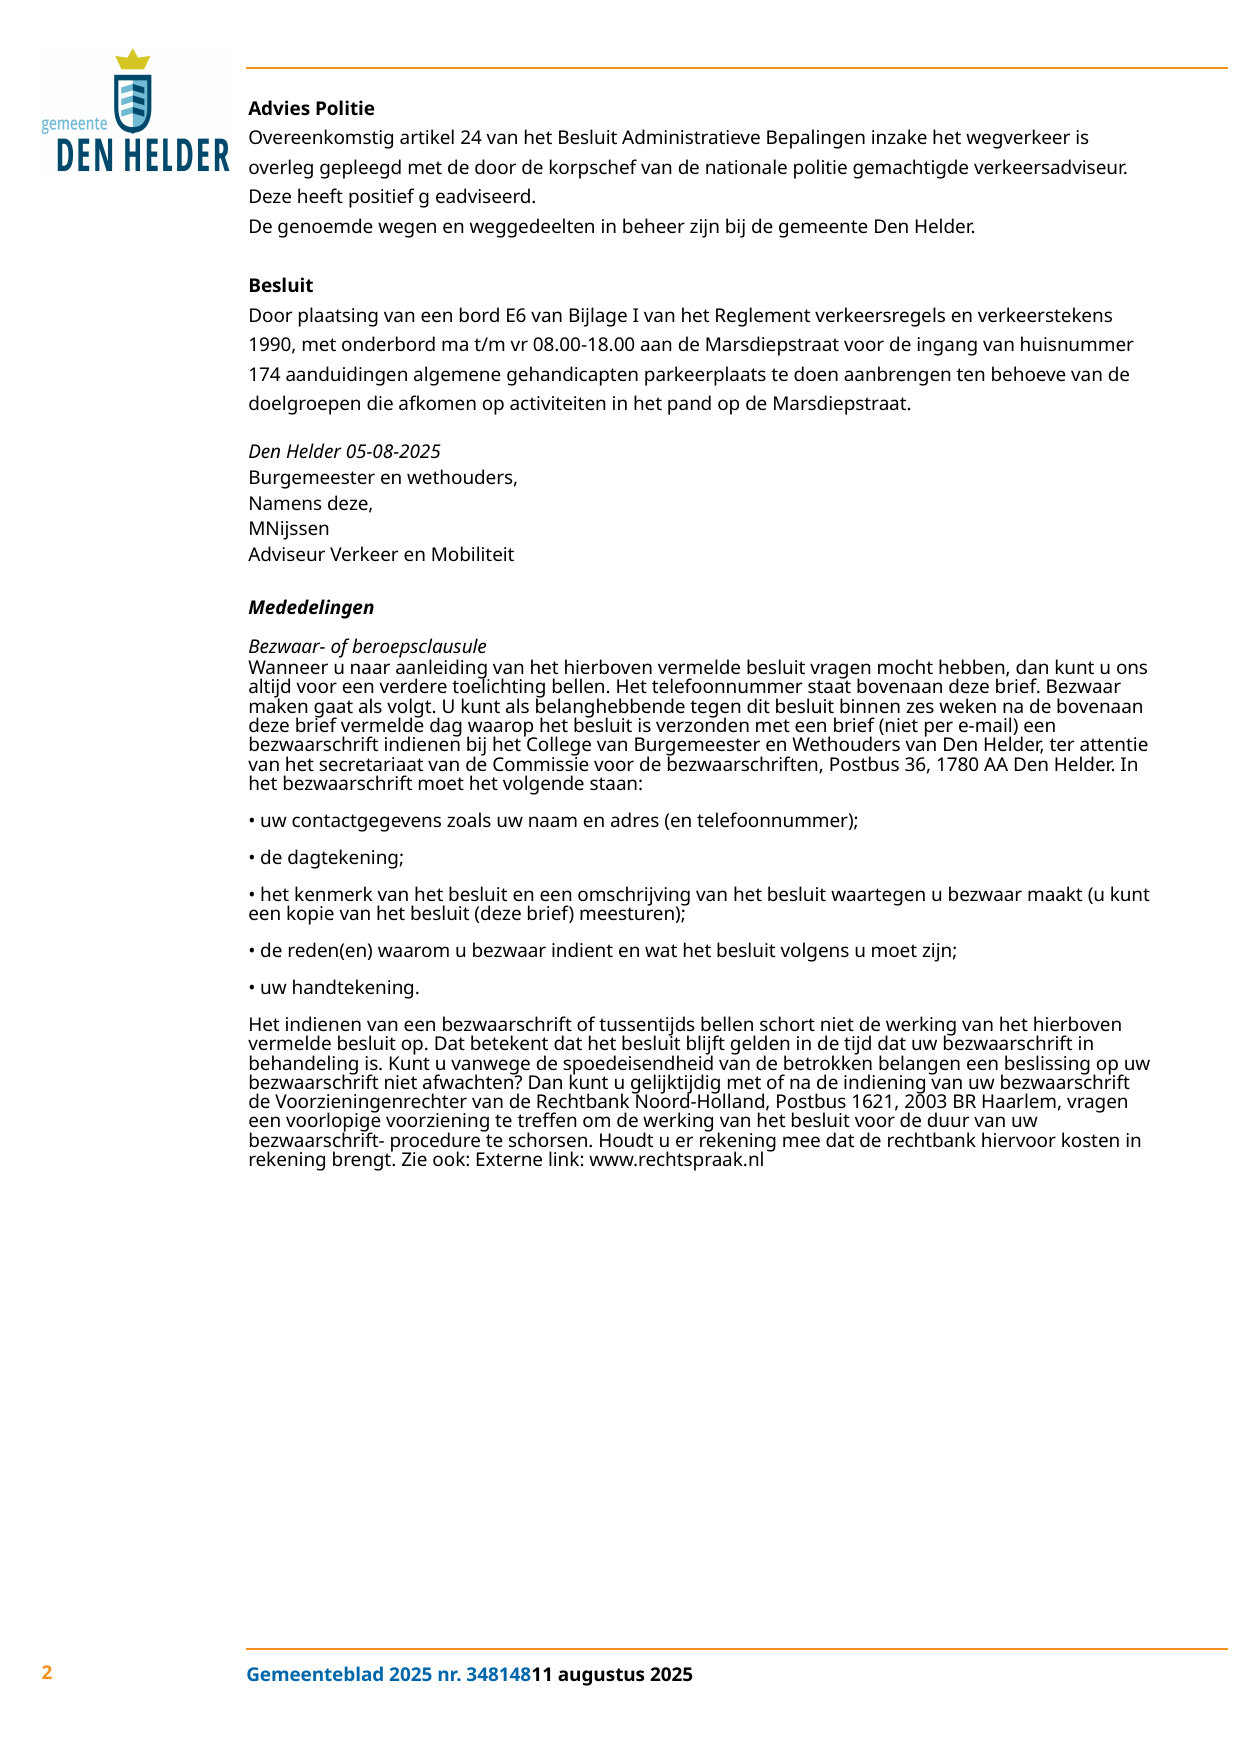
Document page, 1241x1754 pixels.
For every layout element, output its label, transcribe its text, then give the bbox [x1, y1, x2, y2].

picture [130, 157, 135, 172]
text • de dagtekening; [248, 849, 1152, 868]
text • de reden(en) waarom u bezwaar indient en wat het besluit volgens u moet zijn; [248, 942, 1152, 961]
text • het kenmerk van het besluit en een omschrijving van het besluit waartegen u bezwaar maakt (u kunt een kopie van het besluit (deze brief) meesturen); [248, 886, 1152, 924]
text Burgemeester en wethouders, [248, 464, 1152, 490]
text • uw handtekening. [248, 979, 1152, 998]
text MNijssen [248, 516, 1152, 541]
text Bezwaar- of beroepsclausule [248, 633, 1152, 659]
picture [100, 154, 106, 172]
picture [63, 144, 68, 165]
text Het indienen van een bezwaarschrift of tussentijds bellen schort niet de werking van het hierboven vermelde besluit op. Dat betekent dat het besluit blijft gelden in de tijd dat uw bezwaarschrift in behandeling is. Kunt u vanwege de spoedeisendheid van de betrokken belangen een beslissing op uw bezwaarschrift niet afwachten? Dan kunt u gelijktijdig met of na de indiening van uw bezwaarschrift de Voorzieningenrechter van de Rechtbank Noord-Holland, Postbus 1621, 2003 BR Haarlem, vragen een voorlopige voorziening te treffen om de werking van het besluit voor de duur van uw bezwaarschrift- procedure te schorsen. Houdt u er rekening mee dat de rechtbank hiervoor kosten in rekening brengt. Zie ook: Externe link: www.rechtspraak.nl [248, 1016, 1152, 1170]
text Wanneer u naar aanleiding van het hierboven vermelde besluit vragen mocht hebben, dan kunt u ons altijd voor een verdere toelichting bellen. Het telefoonnummer staat bovenaan deze brief. Bezwaar maken gaat als volgt. U kunt als belanghebbende tegen dit besluit binnen zes weken na de bovenaan deze brief vermelde dag waarop het besluit is verzonden met een brief (niet per e-mail) een bezwaarschrift indienen bij het College van Burgemeester en Wethouders van Den Helder, ter attentie van het secretariaat van de Commissie voor de bezwaarschriften, Postbus 36, 1780 AA Den Helder. In het bezwaarschrift moet het volgende staan: [248, 659, 1152, 794]
text Adviseur Verkeer en Mobiliteit [248, 541, 1152, 567]
text Overeenkomstig artikel 24 van het Besluit Administratieve Bepalingen inzake het wegverkeer is overleg gepleegd met de door de korpschef van de nationale politie gemachtigde verkeersadviseur. Deze heeft positief g eadviseerd. [248, 124, 1152, 209]
picture [182, 144, 187, 165]
text Door plaatsing van een bord E6 van Bijlage I van het Reglement verkeersregels en verkeerstekens 1990, met onderbord ma t/m vr 08.00-18.00 aan de Marsdiepstraat voor de ingang van huisnummer 174 aanduidingen algemene gehandicapten parkeerplaats te doen aanbrengen ten behoeve van de doelgroepen die afkomen op activiteiten in het pand op de Marsdiepstraat. [248, 302, 1152, 416]
text Den Helder 05-08-2025 [248, 438, 1152, 464]
picture [41, 47, 231, 172]
picture [220, 160, 224, 172]
text Advies Politie [248, 95, 1152, 121]
text De genoemde wegen en weggedeelten in beheer zijn bij de gemeente Den Helder. [248, 213, 1152, 239]
text Besluit [248, 272, 1152, 298]
text • uw contactgegevens zoals uw naam en adres (en telefoonnummer); [248, 812, 1152, 831]
text Mededelingen [248, 594, 1152, 620]
text Namens deze, [248, 490, 1152, 516]
